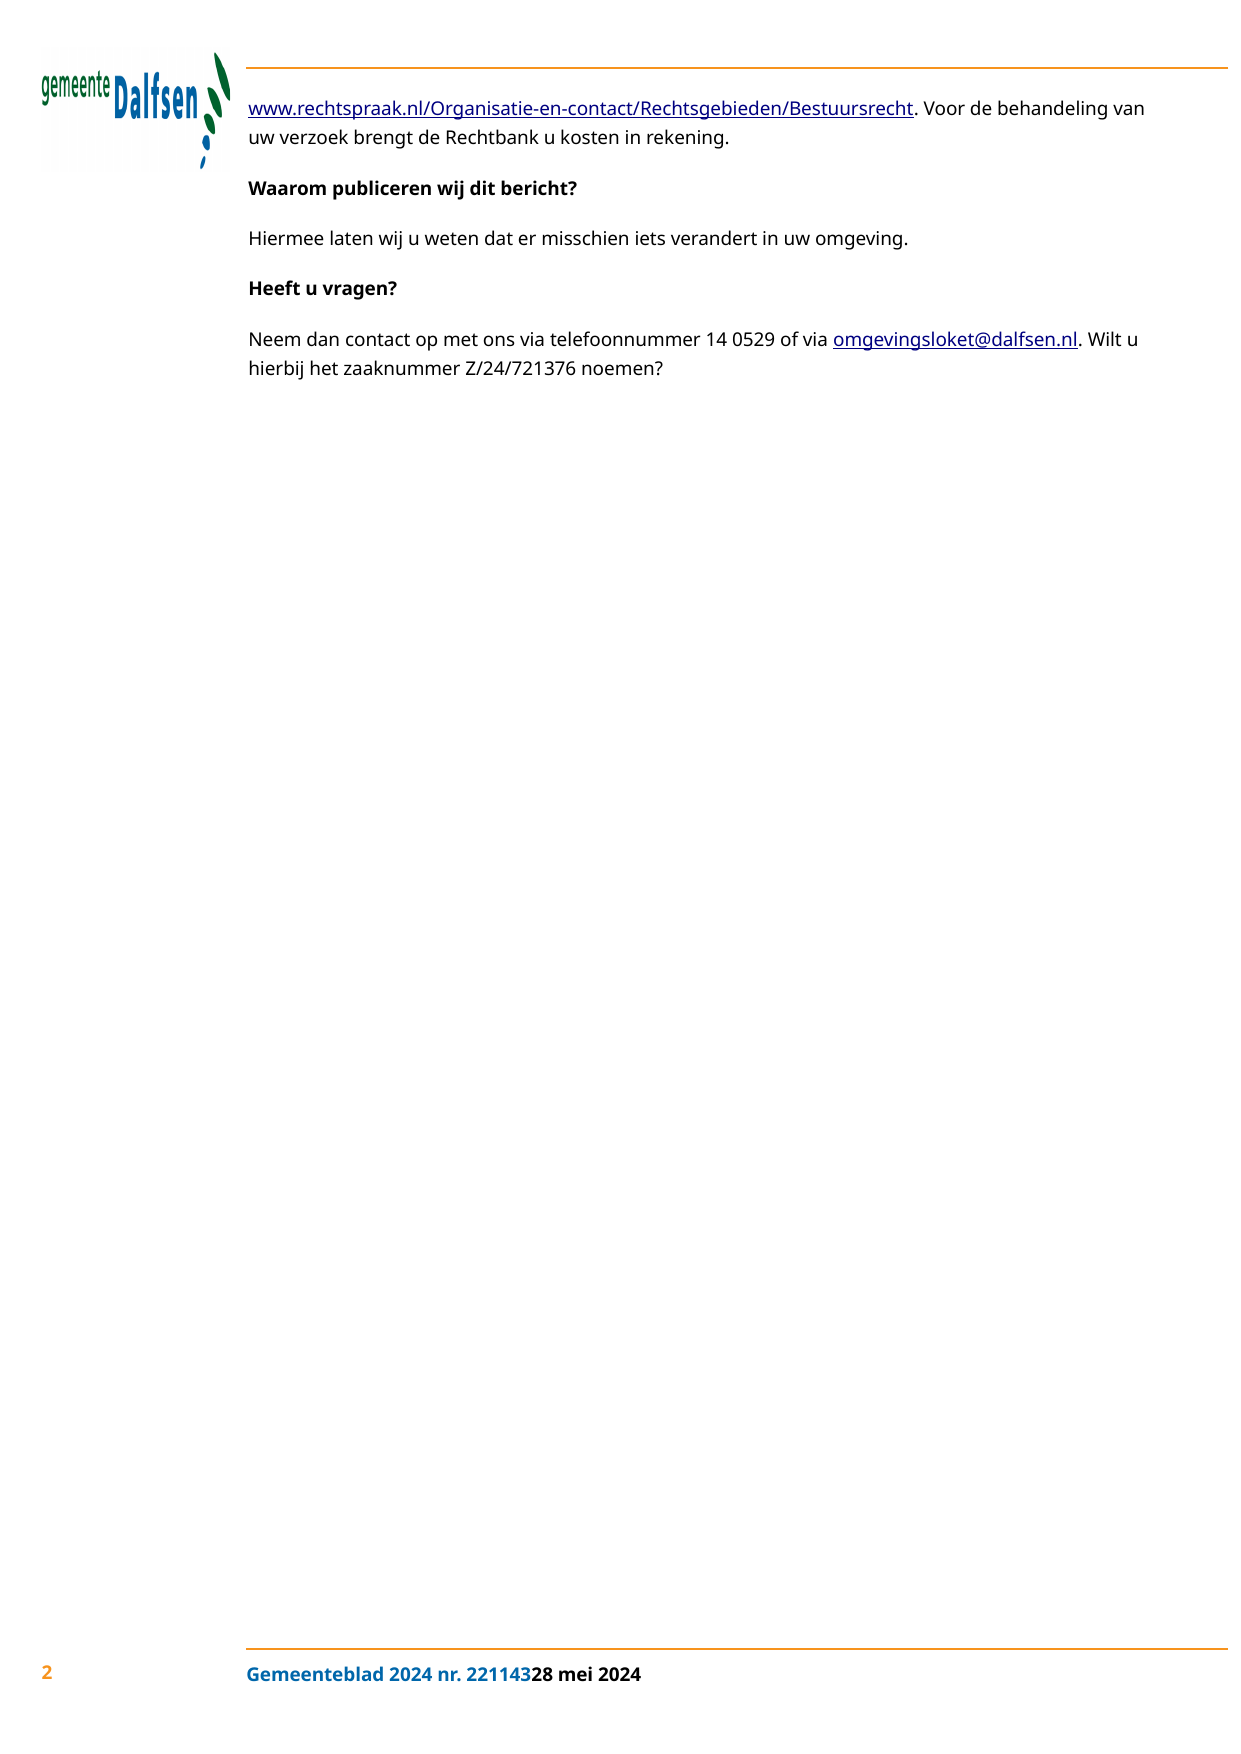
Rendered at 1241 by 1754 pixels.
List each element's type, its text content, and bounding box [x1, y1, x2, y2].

text Hiermee laten wij u weten dat er misschien iets verandert in uw omgeving. [248, 225, 1152, 251]
text Neem dan contact op met ons via telefoonnummer 14 0529 of via omgevingsloket@dalfsen.nl. Wilt u hierbij het zaaknummer Z/24/721376 noemen? [248, 326, 1152, 381]
picture [41, 47, 231, 172]
text Heeft u vragen? [248, 276, 1152, 301]
text Waarom publiceren wij dit bericht? [248, 175, 1152, 201]
text www.rechtspraak.nl/Organisatie-en-contact/Rechtsgebieden/Bestuursrecht. Voor de behandeling van uw verzoek brengt de Rechtbank u kosten in rekening. [248, 95, 1152, 150]
